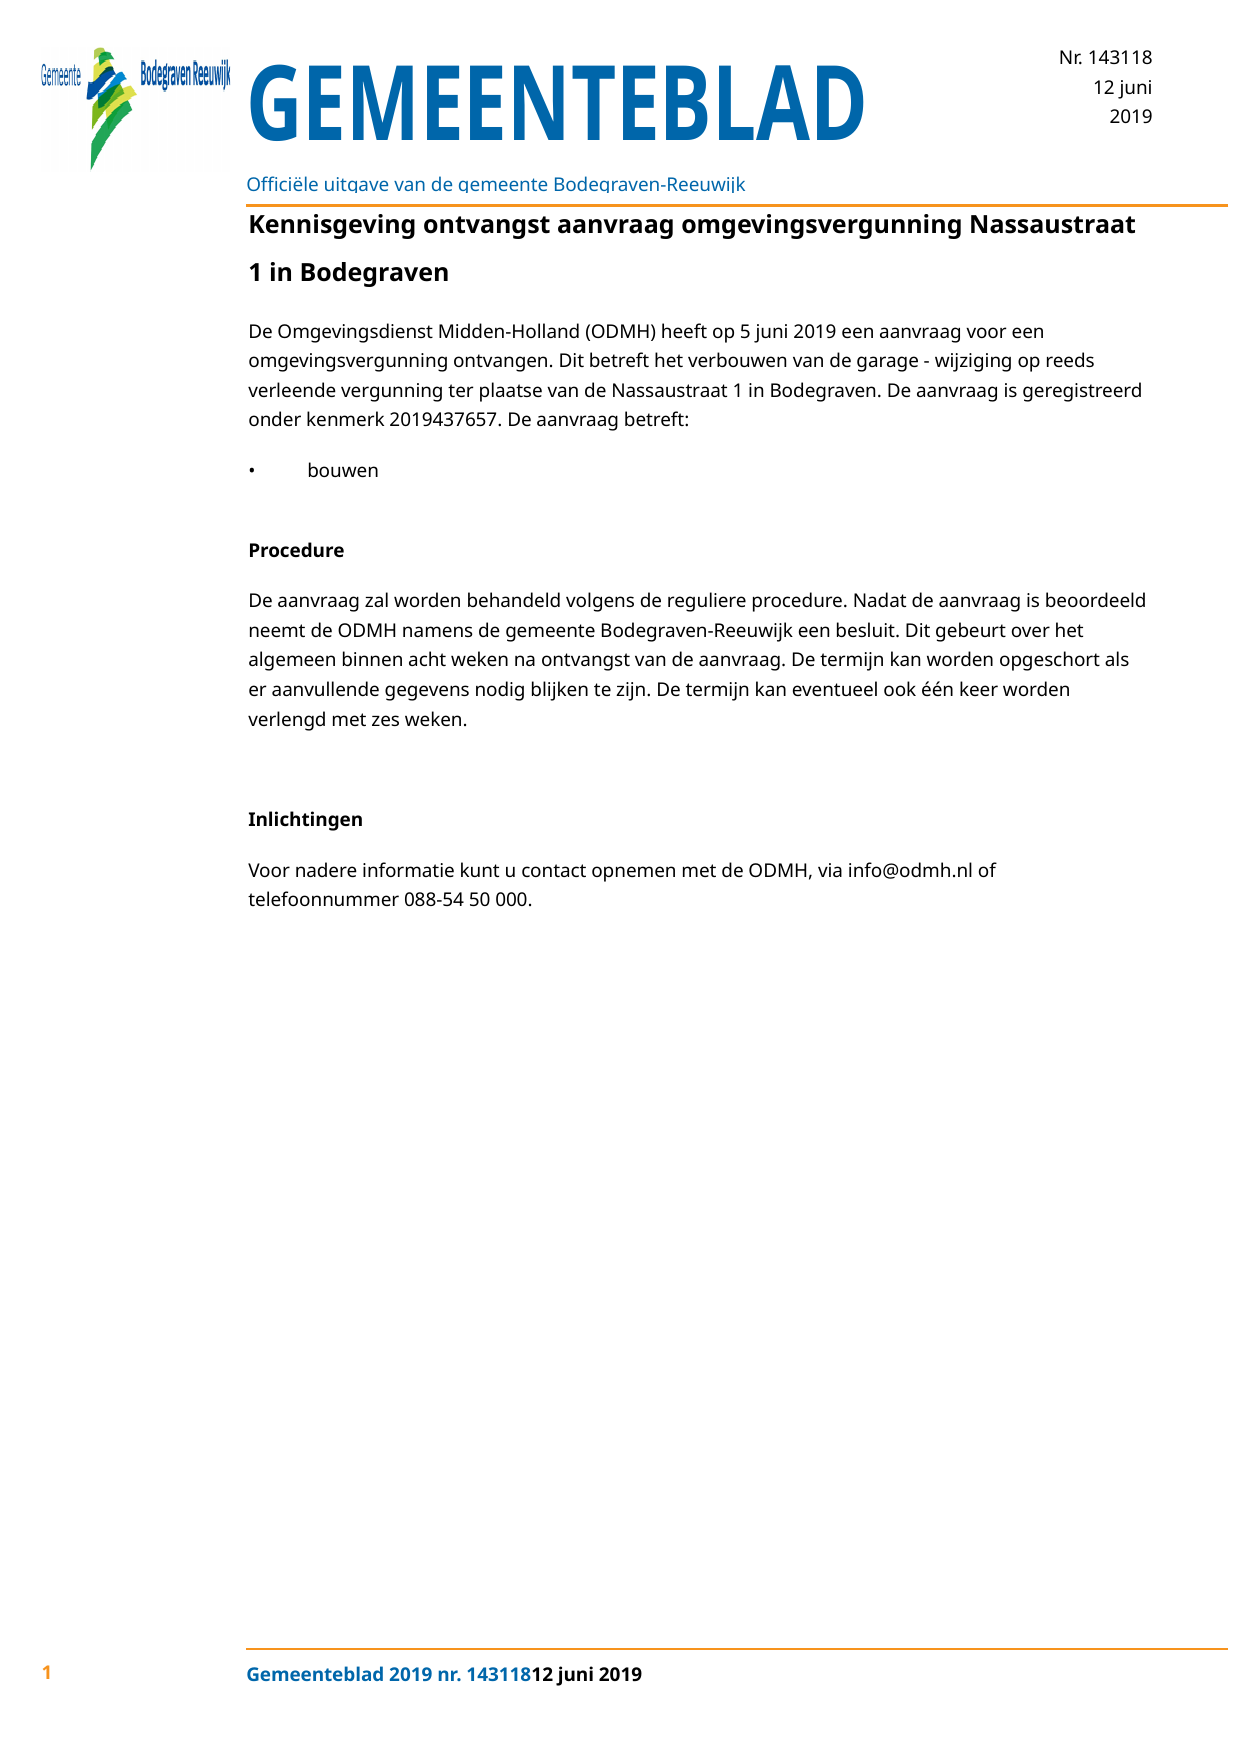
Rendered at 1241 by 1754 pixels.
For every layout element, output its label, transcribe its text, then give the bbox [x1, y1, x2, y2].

picture [41, 47, 231, 172]
text De Omgevingsdienst Midden-Holland (ODMH) heeft op 5 juni 2019 een aanvraag voor een omgevingsvergunning ontvangen. Dit betreft het verbouwen van de garage - wijziging op reeds verleende vergunning ter plaatse van de Nassaustraat 1 in Bodegraven. De aanvraag is geregistreerd onder kenmerk 2019437657. De aanvraag betreft: [248, 318, 1152, 432]
text Voor nadere informatie kunt u contact opnemen met de ODMH, via info@odmh.nl of telefoonnummer 088-54 50 000. [248, 857, 1152, 912]
list bouwen [248, 457, 1152, 483]
text Procedure [248, 537, 1152, 563]
text Kennisgeving ontvangst aanvraag omgevingsvergunning Nassaustraat 1 in Bodegraven [248, 207, 1152, 288]
text De aanvraag zal worden behandeld volgens de reguliere procedure. Nadat de aanvraag is beoordeeld neemt de ODMH namens de gemeente Bodegraven-Reeuwijk een besluit. Dit gebeurt over het algemeen binnen acht weken na ontvangst van de aanvraag. De termijn kan worden opgeschort als er aanvullende gegevens nodig blijken te zijn. De termijn kan eventueel ook één keer worden verlengd met zes weken. [248, 587, 1152, 732]
text Inlichtingen [248, 807, 1152, 832]
